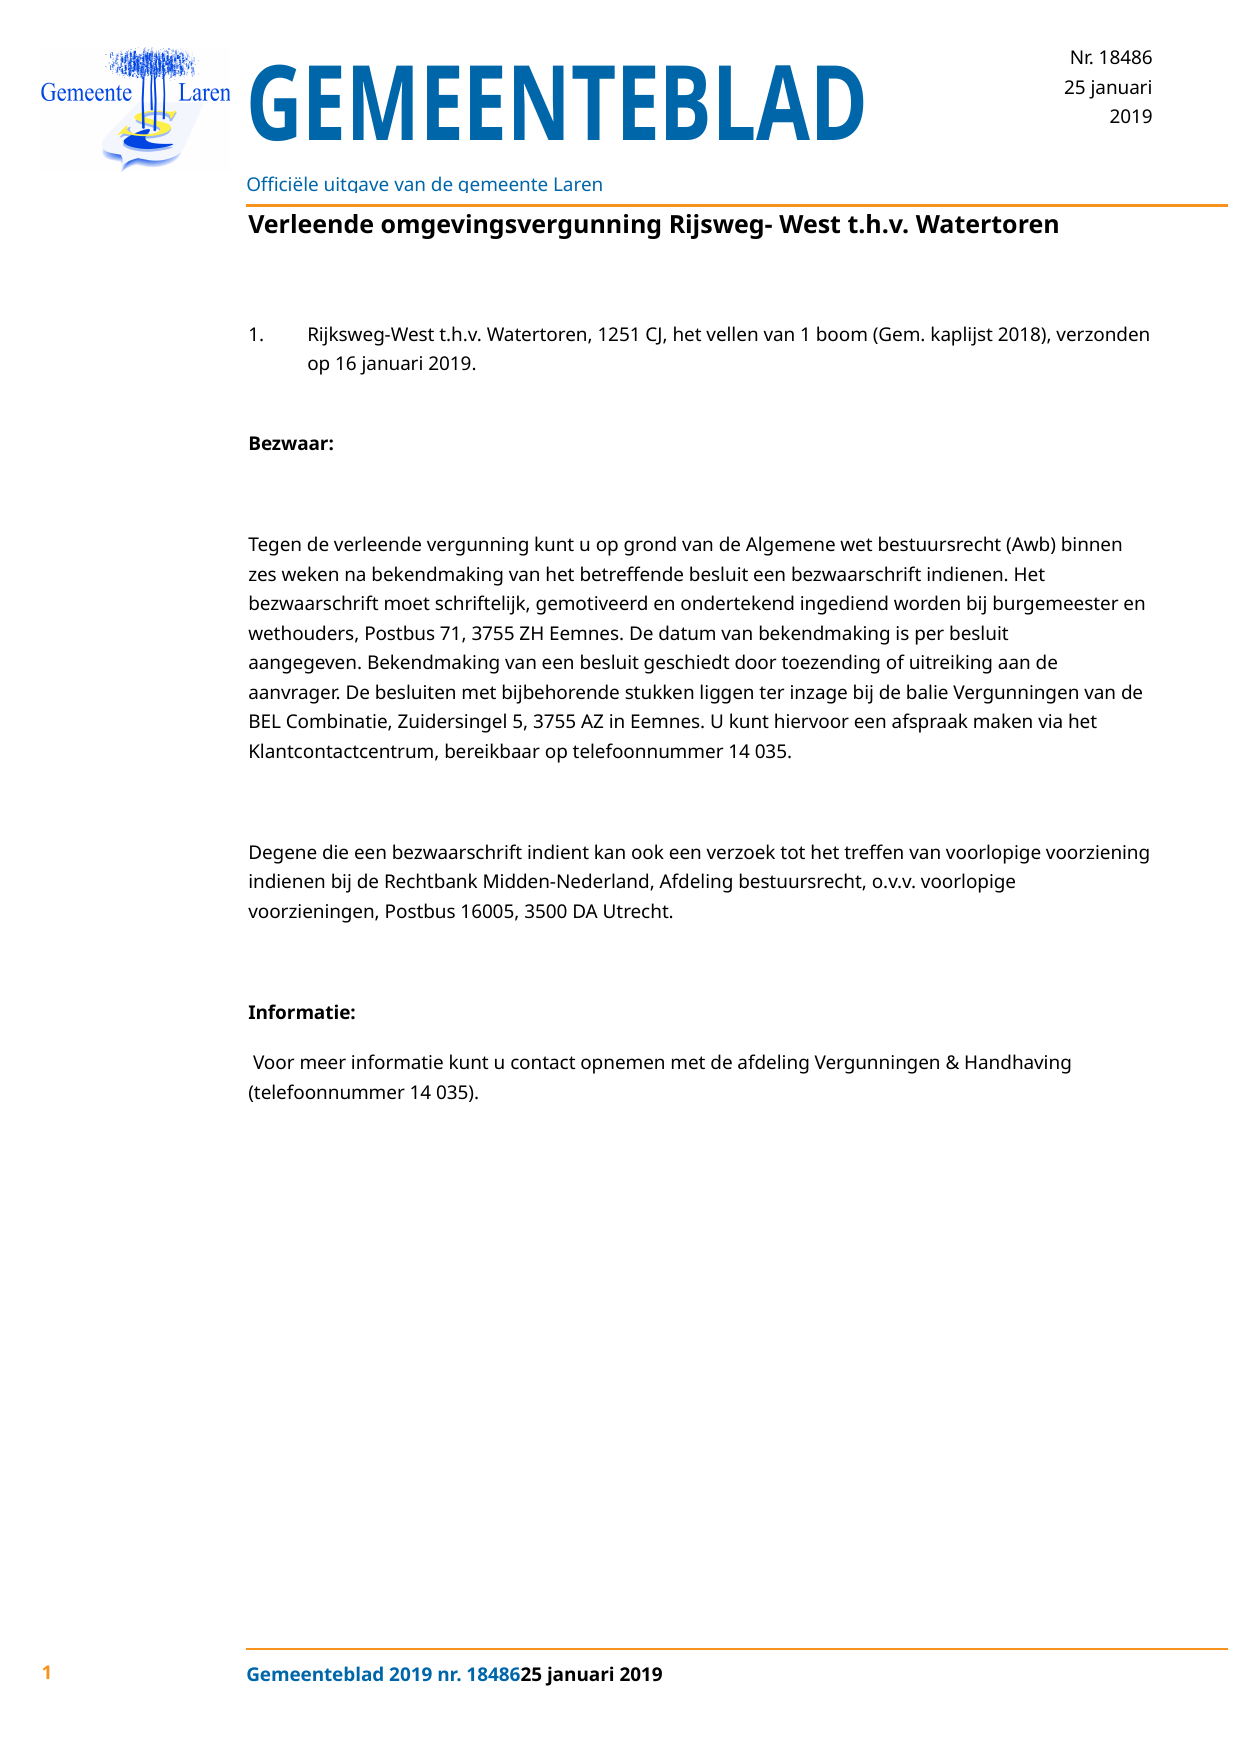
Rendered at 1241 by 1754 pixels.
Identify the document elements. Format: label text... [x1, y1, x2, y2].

text Degene die een bezwaarschrift indient kan ook een verzoek tot het treffen van voorlopige voorziening indienen bij de Rechtbank Midden-Nederland, Afdeling bestuursrecht, o.v.v. voorlopige voorzieningen, Postbus 16005, 3500 DA Utrecht. [248, 839, 1152, 924]
picture [41, 47, 231, 172]
text Voor meer informatie kunt u contact opnemen met de afdeling Vergunningen & Handhaving (telefoonnummer 14 035). [248, 1049, 1152, 1105]
text Verleende omgevingsvergunning Rijsweg- West t.h.v. Watertoren [248, 207, 1152, 241]
text Informatie: [248, 999, 1152, 1025]
text Tegen de verleende vergunning kunt u op grond van de Algemene wet bestuursrecht (Awb) binnen zes weken na bekendmaking van het betreffende besluit een bezwaarschrift indienen. Het bezwaarschrift moet schriftelijk, gemotiveerd en ondertekend ingediend worden bij burgemeester en wethouders, Postbus 71, 3755 ZH Eemnes. De datum van bekendmaking is per besluit aangegeven. Bekendmaking van een besluit geschiedt door toezending of uitreiking aan de aanvrager. De besluiten met bijbehorende stukken liggen ter inzage bij de balie Vergunningen van de BEL Combinatie, Zuidersingel 5, 3755 AZ in Eemnes. U kunt hiervoor een afspraak maken via het Klantcontactcentrum, bereikbaar op telefoonnummer 14 035. [248, 531, 1152, 764]
list Rijksweg-West t.h.v. Watertoren, 1251 CJ, het vellen van 1 boom (Gem. kaplijst 2018), verzonden op 16 januari 2019. [248, 321, 1152, 376]
text Bezwaar: [248, 430, 1152, 456]
